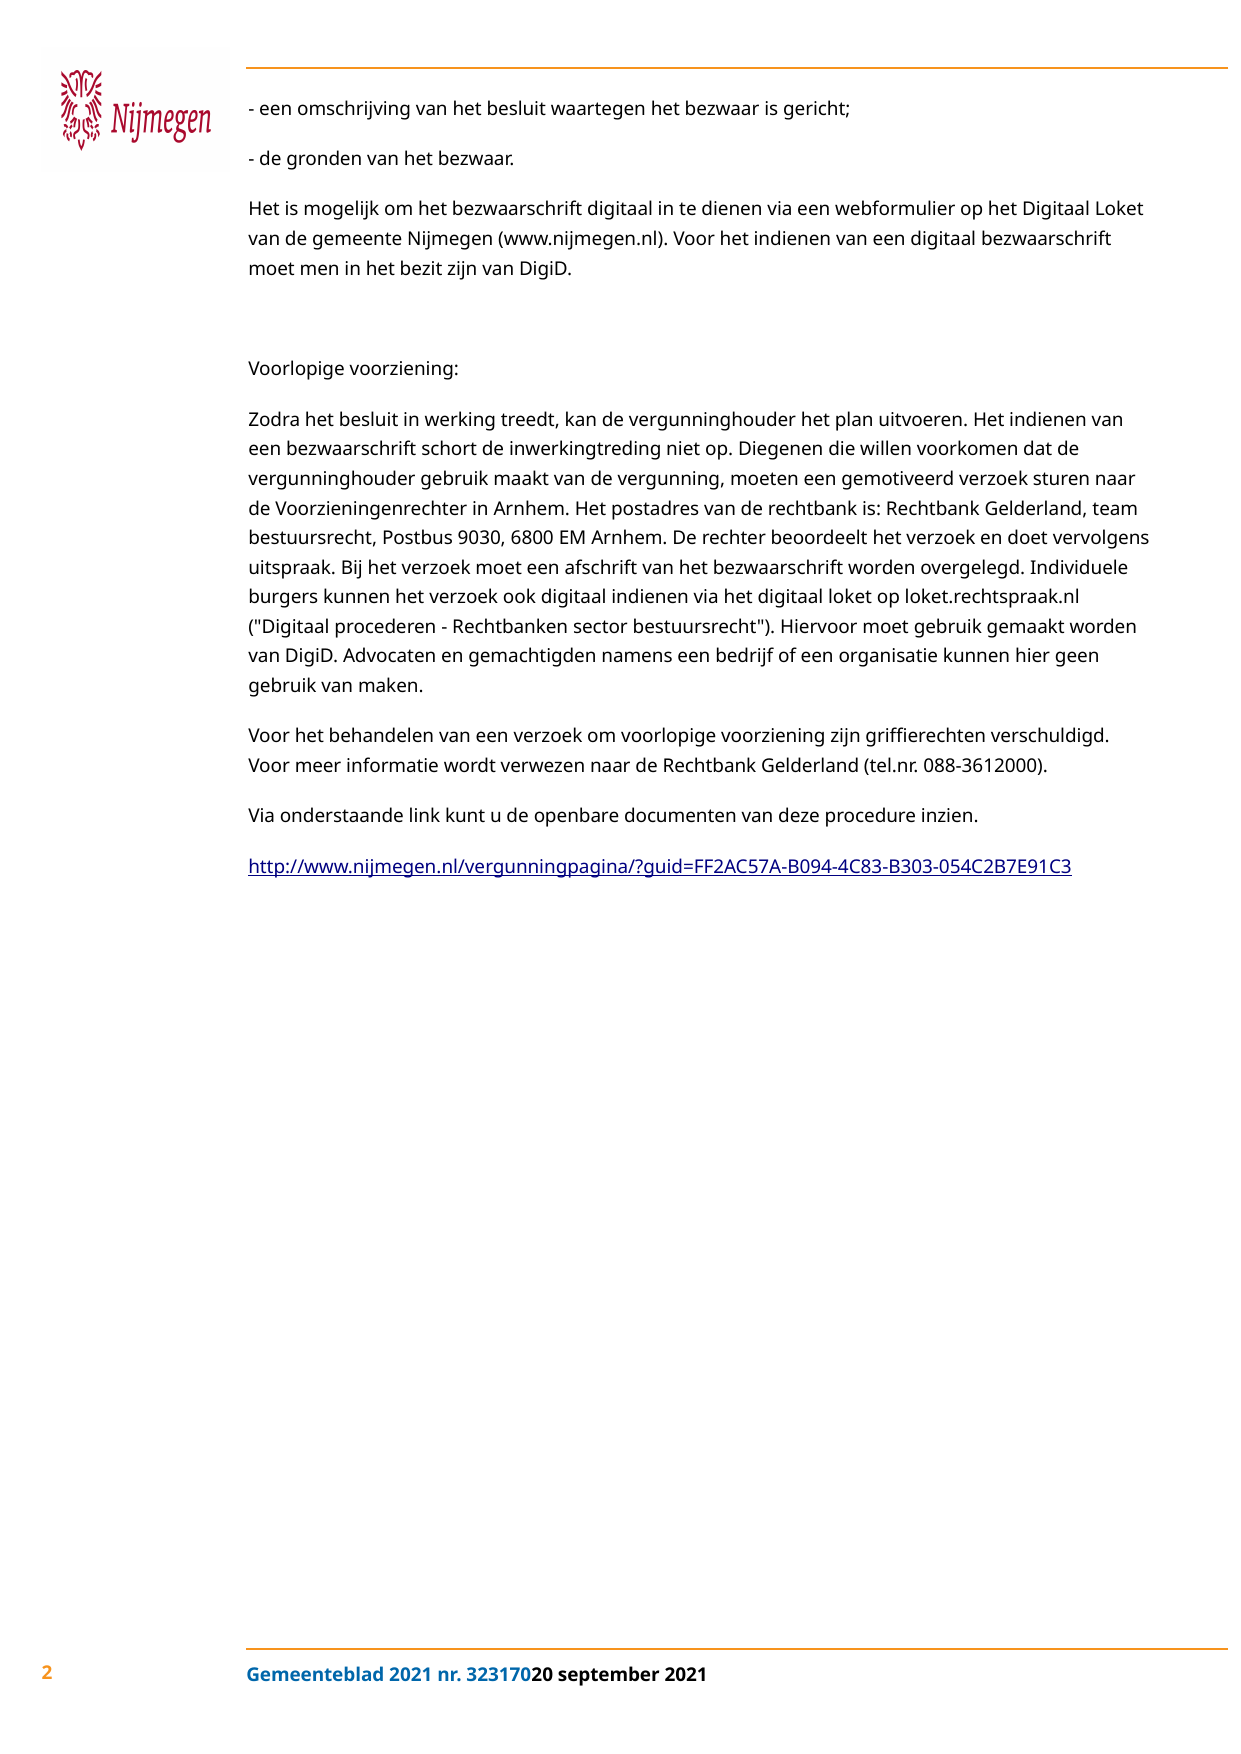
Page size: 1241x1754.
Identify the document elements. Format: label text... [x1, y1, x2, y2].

text Via onderstaande link kunt u de openbare documenten van deze procedure inzien. [248, 803, 1152, 828]
text Zodra het besluit in werking treedt, kan de vergunninghouder het plan uitvoeren. Het indienen van een bezwaarschrift schort de inwerkingtreding niet op. Diegenen die willen voorkomen dat de vergunninghouder gebruik maakt van de vergunning, moeten een gemotiveerd verzoek sturen naar de Voorzieningenrechter in Arnhem. Het postadres van de rechtbank is: Rechtbank Gelderland, team bestuursrecht, Postbus 9030, 6800 EM Arnhem. De rechter beoordeelt het verzoek en doet vervolgens uitspraak. Bij het verzoek moet een afschrift van het bezwaarschrift worden overgelegd. Individuele burgers kunnen het verzoek ook digitaal indienen via het digitaal loket op loket.rechtspraak.nl ("Digitaal procederen - Rechtbanken sector bestuursrecht"). Hiervoor moet gebruik gemaakt worden van DigiD. Advocaten en gemachtigden namens een bedrijf of een organisatie kunnen hier geen gebruik van maken. [248, 406, 1152, 698]
text - de gronden van het bezwaar. [248, 145, 1152, 171]
text Voor het behandelen van een verzoek om voorlopige voorziening zijn griffierechten verschuldigd. Voor meer informatie wordt verwezen naar de Rechtbank Gelderland (tel.nr. 088-3612000). [248, 723, 1152, 778]
text - een omschrijving van het besluit waartegen het bezwaar is gericht; [248, 95, 1152, 121]
picture [41, 47, 231, 172]
text Voorlopige voorziening: [248, 356, 1152, 381]
text http://www.nijmegen.nl/vergunningpagina/?guid=FF2AC57A-B094-4C83-B303-054C2B7E91C3 [248, 853, 1152, 879]
text Het is mogelijk om het bezwaarschrift digitaal in te dienen via een webformulier op het Digitaal Loket van de gemeente Nijmegen (www.nijmegen.nl). Voor het indienen van een digitaal bezwaarschrift moet men in het bezit zijn van DigiD. [248, 196, 1152, 281]
